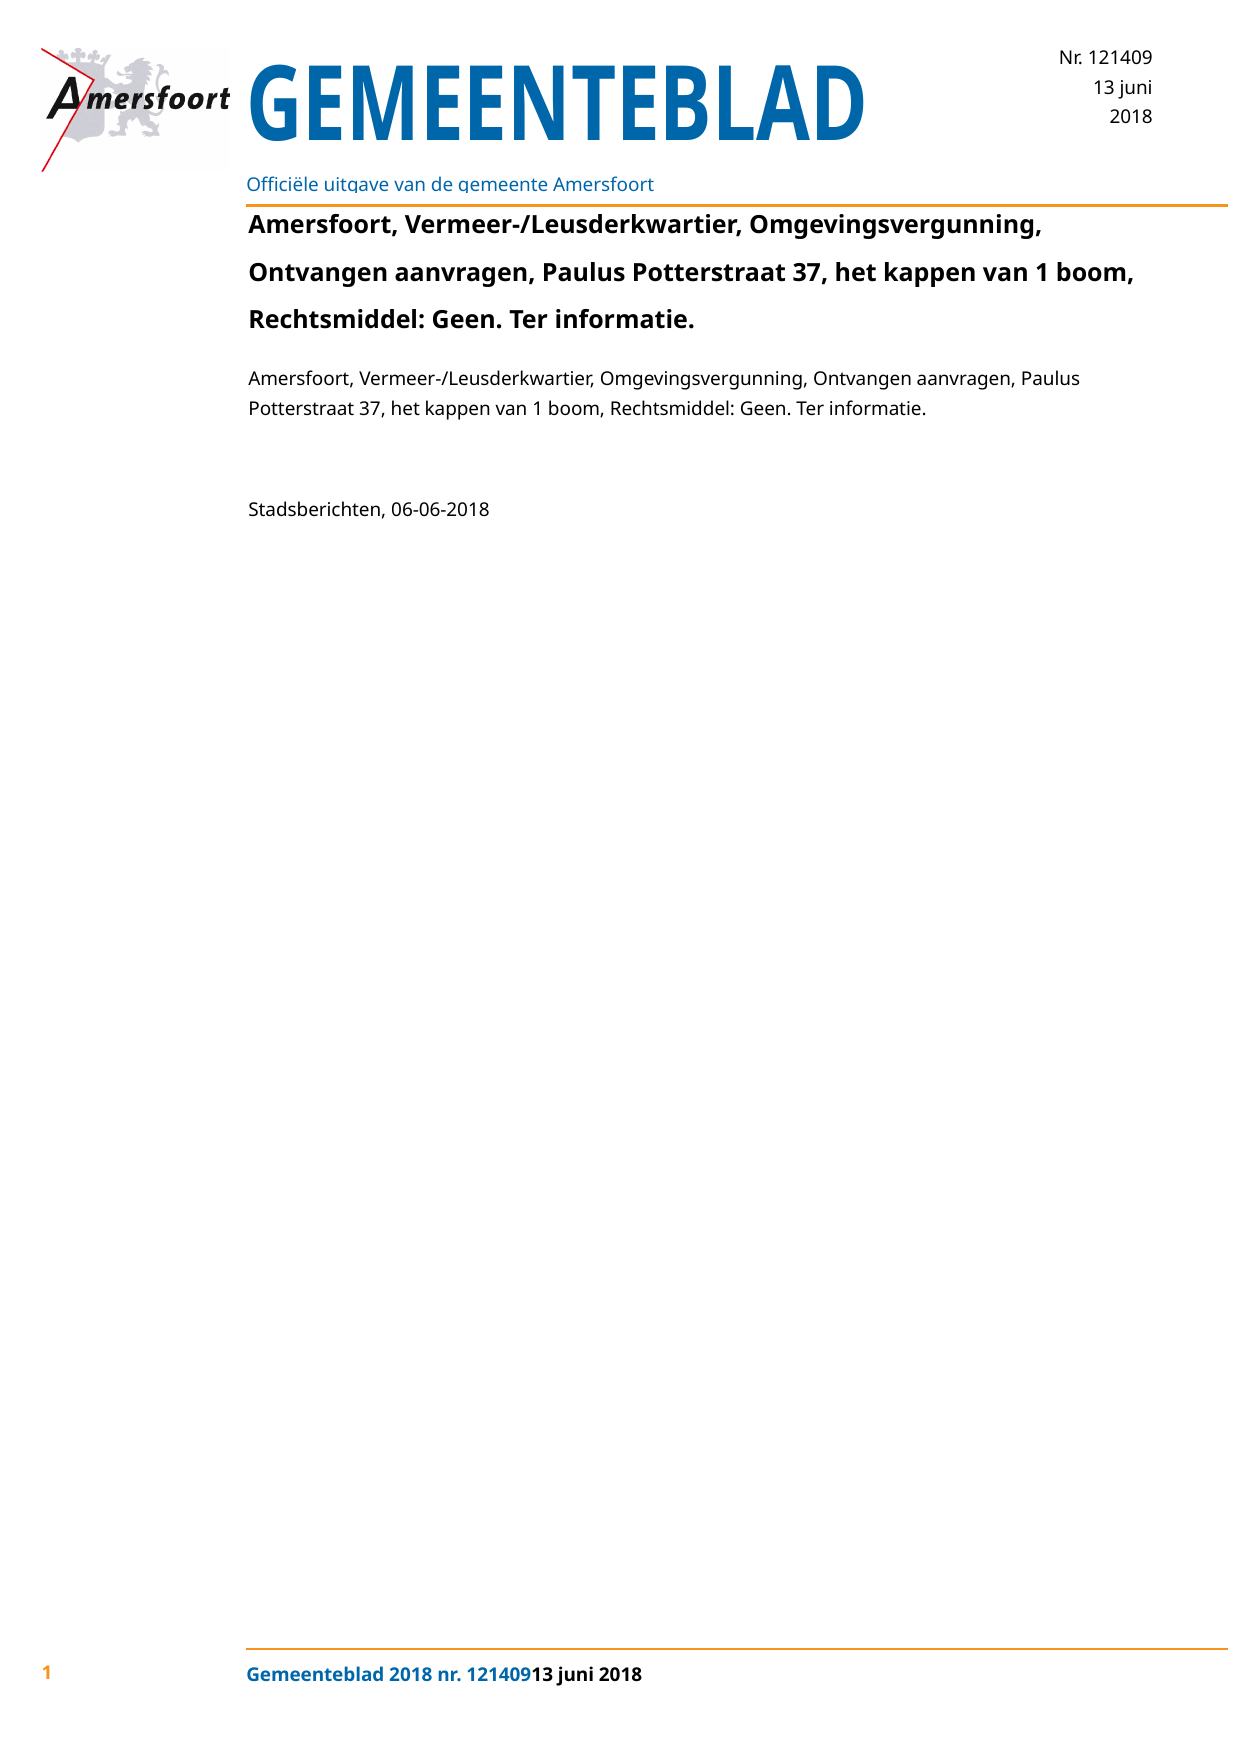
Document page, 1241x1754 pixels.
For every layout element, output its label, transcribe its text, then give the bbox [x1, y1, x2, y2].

text Amersfoort, Vermeer-/Leusderkwartier, Omgevingsvergunning, Ontvangen aanvragen, Paulus Potterstraat 37, het kappen van 1 boom, Rechtsmiddel: Geen. Ter informatie. [248, 207, 1152, 336]
text Amersfoort, Vermeer-/Leusderkwartier, Omgevingsvergunning, Ontvangen aanvragen, Paulus Potterstraat 37, het kappen van 1 boom, Rechtsmiddel: Geen. Ter informatie. [248, 366, 1152, 421]
picture [41, 47, 231, 172]
text Stadsberichten, 06-06-2018 [248, 496, 1152, 522]
